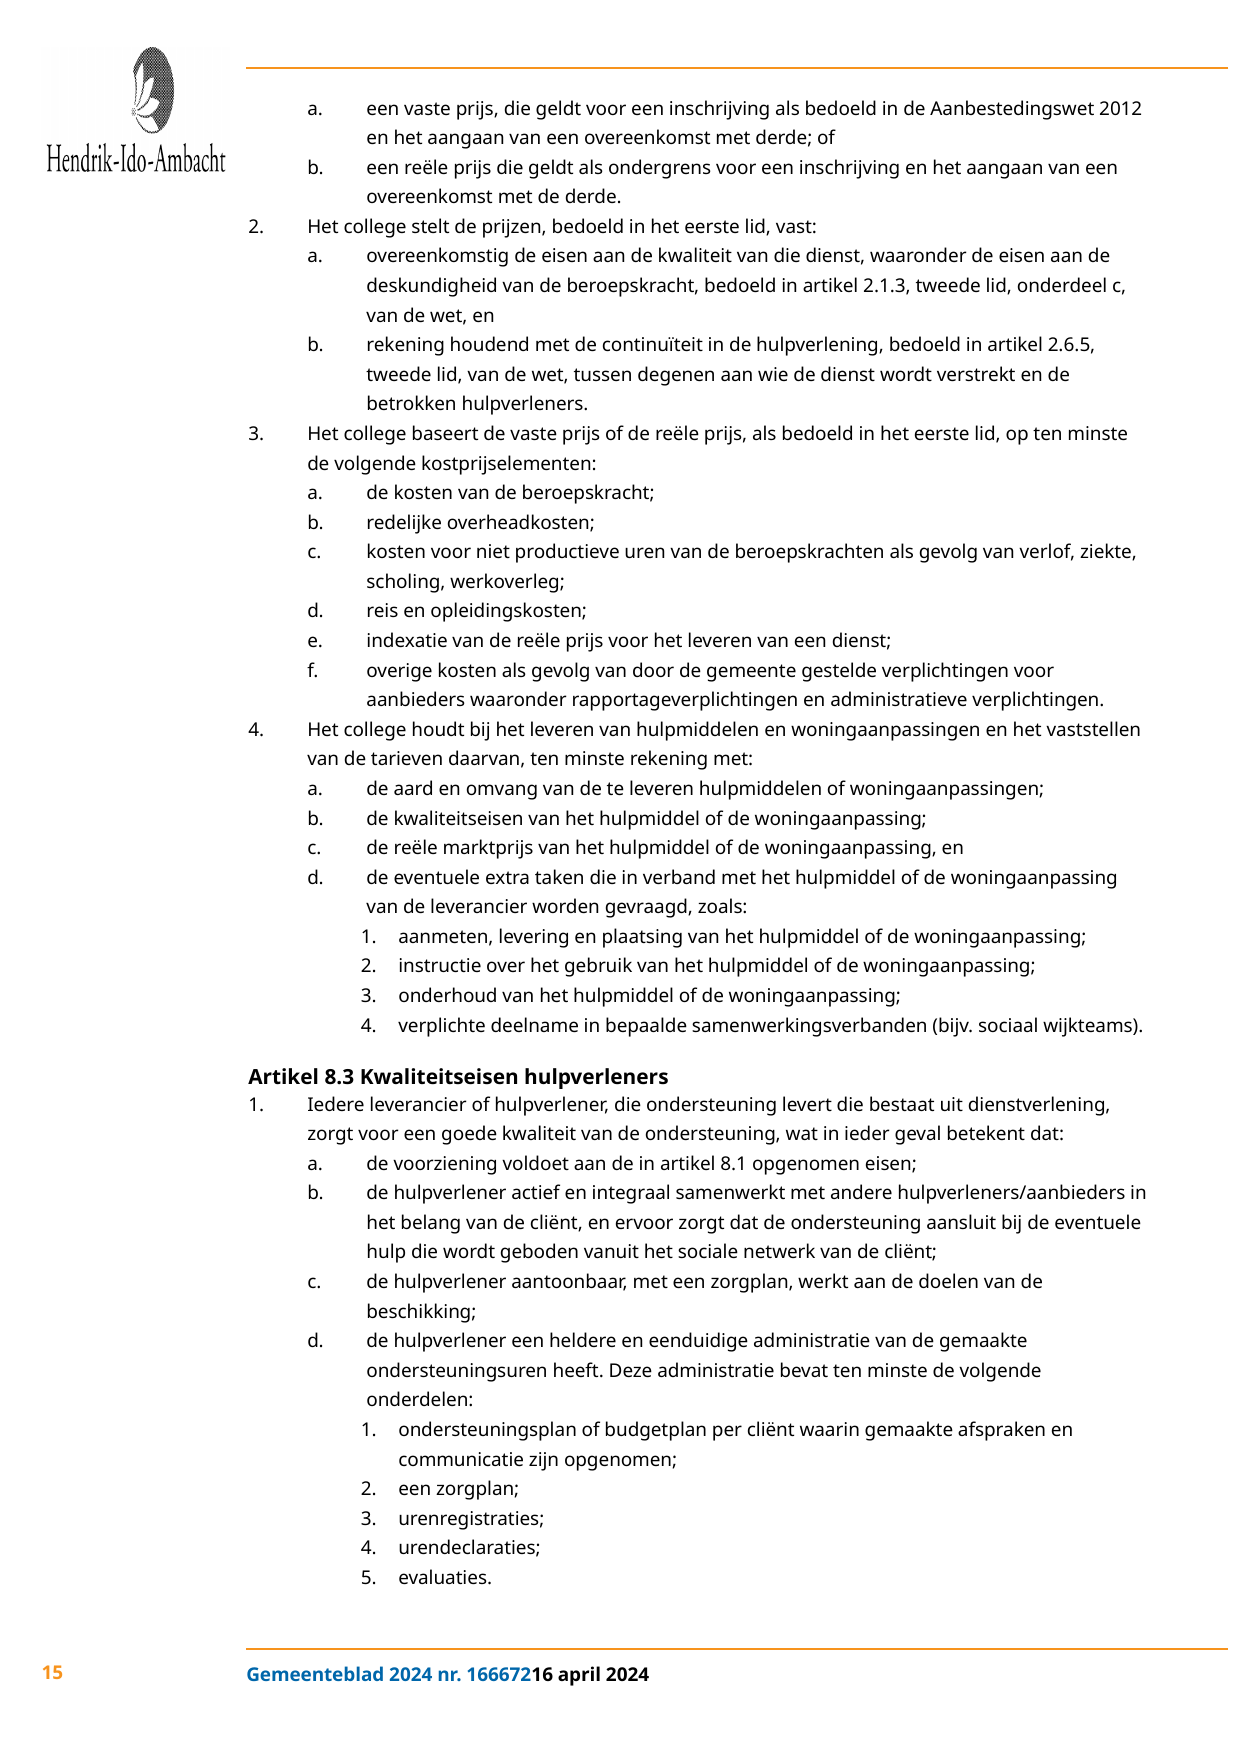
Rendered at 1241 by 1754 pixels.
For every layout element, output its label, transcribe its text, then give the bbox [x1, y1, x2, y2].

list urenregistraties; [361, 1505, 1152, 1531]
list de reële marktprijs van het hulpmiddel of de woningaanpassing, en [307, 834, 1152, 860]
list Het college houdt bij het leveren van hulpmiddelen en woningaanpassingen en het vaststellen van de tarieven daarvan, ten minste rekening met: [248, 716, 1152, 771]
list een zorgplan; [361, 1475, 1152, 1501]
list evaluaties. [361, 1564, 1152, 1590]
list de hulpverlener een heldere en eenduidige administratie van de gemaakte ondersteuningsuren heeft. Deze administratie bevat ten minste de volgende onderdelen: [307, 1327, 1152, 1412]
list overeenkomstig de eisen aan de kwaliteit van die dienst, waaronder de eisen aan de deskundigheid van de beroepskracht, bedoeld in artikel 2.1.3, tweede lid, onderdeel c, van de wet, en [307, 243, 1152, 328]
list Iedere leverancier of hulpverlener, die ondersteuning levert die bestaat uit dienstverlening, zorgt voor een goede kwaliteit van de ondersteuning, wat in ieder geval betekent dat: [248, 1091, 1152, 1146]
list rekening houdend met de continuïteit in de hulpverlening, bedoeld in artikel 2.6.5, tweede lid, van de wet, tussen degenen aan wie de dienst wordt verstrekt en de betrokken hulpverleners. [307, 331, 1152, 416]
list indexatie van de reële prijs voor het leveren van een dienst; [307, 627, 1152, 653]
list de kosten van de beroepskracht; [307, 479, 1152, 505]
list reis en opleidingskosten; [307, 598, 1152, 623]
list instructie over het gebruik van het hulpmiddel of de woningaanpassing; [361, 953, 1152, 978]
list verplichte deelname in bepaalde samenwerkingsverbanden (bijv. sociaal wijkteams). [361, 1012, 1152, 1038]
list de hulpverlener actief en integraal samenwerkt met andere hulpverleners/aanbieders in het belang van de cliënt, en ervoor zorgt dat de ondersteuning aansluit bij de eventuele hulp die wordt geboden vanuit het sociale netwerk van de cliënt; [307, 1179, 1152, 1264]
list aanmeten, levering en plaatsing van het hulpmiddel of de woningaanpassing; [361, 923, 1152, 949]
text Artikel 8.3 Kwaliteitseisen hulpverleners [248, 1062, 1152, 1091]
list overige kosten als gevolg van door de gemeente gestelde verplichtingen voor aanbieders waaronder rapportageverplichtingen en administratieve verplichtingen. [307, 657, 1152, 712]
list onderhoud van het hulpmiddel of de woningaanpassing; [361, 982, 1152, 1008]
list urendeclaraties; [361, 1534, 1152, 1560]
list de hulpverlener aantoonbaar, met een zorgplan, werkt aan de doelen van de beschikking; [307, 1268, 1152, 1323]
list een reële prijs die geldt als ondergrens voor een inschrijving en het aangaan van een overeenkomst met de derde. [307, 154, 1152, 209]
list Het college baseert de vaste prijs of de reële prijs, als bedoeld in het eerste lid, op ten minste de volgende kostprijselementen: [248, 420, 1152, 476]
list kosten voor niet productieve uren van de beroepskrachten als gevolg van verlof, ziekte, scholing, werkoverleg; [307, 538, 1152, 594]
list de kwaliteitseisen van het hulpmiddel of de woningaanpassing; [307, 805, 1152, 831]
list Het college stelt de prijzen, bedoeld in het eerste lid, vast: [248, 213, 1152, 239]
list de eventuele extra taken die in verband met het hulpmiddel of de woningaanpassing van de leverancier worden gevraagd, zoals: [307, 864, 1152, 919]
list ondersteuningsplan of budgetplan per cliënt waarin gemaakte afspraken en communicatie zijn opgenomen; [361, 1416, 1152, 1471]
picture [41, 47, 231, 172]
list de voorziening voldoet aan de in artikel 8.1 opgenomen eisen; [307, 1150, 1152, 1176]
list de aard en omvang van de te leveren hulpmiddelen of woningaanpassingen; [307, 775, 1152, 801]
list een vaste prijs, die geldt voor een inschrijving als bedoeld in de Aanbestedingswet 2012 en het aangaan van een overeenkomst met derde; of [307, 95, 1152, 150]
list redelijke overheadkosten; [307, 509, 1152, 535]
